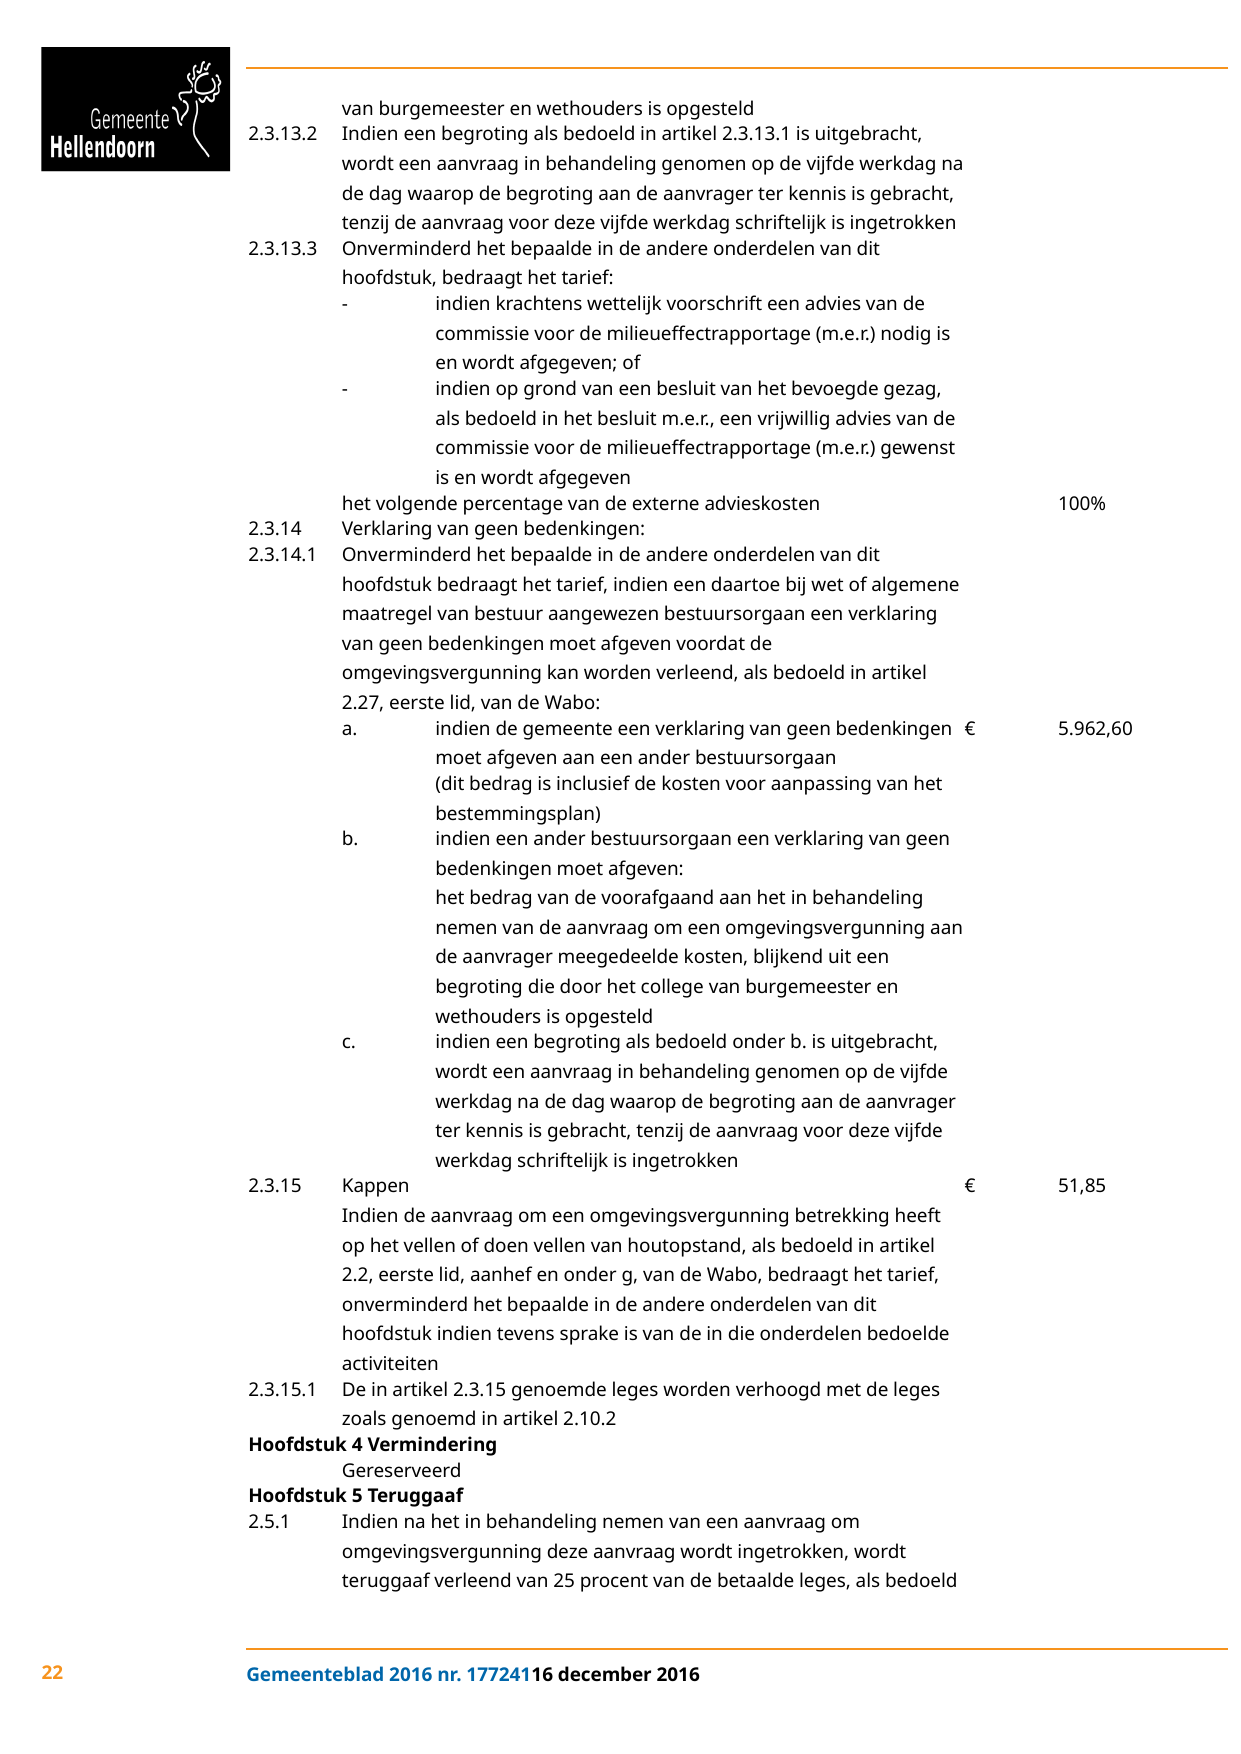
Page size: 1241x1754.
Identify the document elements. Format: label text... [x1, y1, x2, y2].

table_cell b. [342, 825, 435, 1029]
table_cell 2.3.13.3 [248, 235, 342, 290]
table_cell [964, 121, 1058, 235]
table_cell [248, 95, 342, 121]
table_cell - [342, 290, 435, 375]
table_cell [248, 825, 342, 1029]
table_cell Hoofdstuk 4 Vermindering [248, 1431, 1152, 1457]
table_cell [1058, 1509, 1152, 1593]
table_cell [964, 290, 1058, 375]
table_cell het volgende percentage van de externe advieskosten [342, 490, 964, 515]
table_cell [248, 375, 342, 490]
table_cell [248, 290, 342, 375]
table_cell € [964, 715, 1058, 770]
table_cell (dit bedrag is inclusief de kosten voor aanpassing van het bestemmingsplan) [435, 770, 964, 825]
table_cell Kappen Indien de aanvraag om een omgevingsvergunning betrekking heeft op het vellen of doen vellen van houtopstand, als bedoeld in artikel 2.2, eerste lid, aanhef en onder g, van de Wabo, bedraagt het tarief, onverminderd het bepaalde in de andere onderdelen van dit hoofdstuk indien tevens sprake is van de in die onderdelen bedoelde activiteiten [342, 1173, 964, 1376]
table_cell Indien na het in behandeling nemen van een aanvraag om omgevingsvergunning deze aanvraag wordt ingetrokken, wordt teruggaaf verleend van 25 procent van de betaalde leges, als bedoeld [342, 1509, 964, 1593]
table_cell 51,85 [1058, 1173, 1152, 1376]
table_cell Indien een begroting als bedoeld in artikel 2.3.13.1 is uitgebracht, wordt een aanvraag in behandeling genomen op de vijfde werkdag na de dag waarop de begroting aan de aanvrager ter kennis is gebracht, tenzij de aanvraag voor deze vijfde werkdag schriftelijk is ingetrokken [342, 121, 964, 235]
table_cell [248, 490, 342, 515]
table_cell indien krachtens wettelijk voorschrift een advies van de commissie voor de milieueffectrapportage (m.e.r.) nodig is en wordt afgegeven; of [435, 290, 964, 375]
table_cell [964, 825, 1058, 1029]
table_cell indien een ander bestuursorgaan een verklaring van geen bedenkingen moet afgeven: het bedrag van de voorafgaand aan het in behandeling nemen van de aanvraag om een omgevingsvergunning aan de aanvrager meegedeelde kosten, blijkend uit een begroting die door het college van burgemeester en wethouders is opgesteld [435, 825, 964, 1029]
table_cell 2.3.13.2 [248, 121, 342, 235]
picture [41, 47, 231, 172]
table_cell 100% [1058, 490, 1152, 515]
table_cell indien de gemeente een verklaring van geen bedenkingen moet afgeven aan een ander bestuursorgaan [435, 715, 964, 770]
table_cell [1058, 515, 1152, 541]
table_cell [964, 235, 1058, 290]
table_cell [1058, 375, 1152, 490]
table_cell Gereserveerd [342, 1457, 964, 1483]
table_cell 2.3.15.1 [248, 1376, 342, 1431]
table_cell [964, 490, 1058, 515]
table_cell [248, 715, 342, 770]
table_cell c. [342, 1029, 435, 1173]
table_cell 5.962,60 [1058, 715, 1152, 770]
table_cell [1058, 541, 1152, 715]
table_cell [1058, 770, 1152, 825]
table_cell 2.5.1 [248, 1509, 342, 1593]
table_cell [248, 770, 342, 825]
table_cell € [964, 1173, 1058, 1376]
table_cell indien een begroting als bedoeld onder b. is uitgebracht, wordt een aanvraag in behandeling genomen op de vijfde werkdag na de dag waarop de begroting aan de aanvrager ter kennis is gebracht, tenzij de aanvraag voor deze vijfde werkdag schriftelijk is ingetrokken [435, 1029, 964, 1173]
table_cell Onverminderd het bepaalde in de andere onderdelen van dit hoofdstuk, bedraagt het tarief: [342, 235, 964, 290]
table_cell [964, 1457, 1058, 1483]
table_cell [1058, 1029, 1152, 1173]
table_cell [1058, 121, 1152, 235]
table_cell [964, 1376, 1058, 1431]
table_cell Onverminderd het bepaalde in de andere onderdelen van dit hoofdstuk bedraagt het tarief, indien een daartoe bij wet of algemene maatregel van bestuur aangewezen bestuursorgaan een verklaring van geen bedenkingen moet afgeven voordat de omgevingsvergunning kan worden verleend, als bedoeld in artikel 2.27, eerste lid, van de Wabo: [342, 541, 964, 715]
table_cell [964, 95, 1058, 121]
table_cell [248, 1457, 342, 1483]
table_cell 2.3.15 [248, 1173, 342, 1376]
table_cell [1058, 1376, 1152, 1431]
table_cell 2.3.14 [248, 515, 342, 541]
table_cell [964, 515, 1058, 541]
table_cell [1058, 825, 1152, 1029]
table_cell - [342, 375, 435, 490]
table_cell [964, 1509, 1058, 1593]
table_cell [1058, 235, 1152, 290]
table_cell [1058, 95, 1152, 121]
table_cell 2.3.14.1 [248, 541, 342, 715]
table_cell van burgemeester en wethouders is opgesteld [342, 95, 964, 121]
table_cell [1058, 290, 1152, 375]
table_cell [964, 375, 1058, 490]
table_cell [1058, 1457, 1152, 1483]
table_cell indien op grond van een besluit van het bevoegde gezag, als bedoeld in het besluit m.e.r., een vrijwillig advies van de commissie voor de milieueffectrapportage (m.e.r.) gewenst is en wordt afgegeven [435, 375, 964, 490]
table_cell [964, 1029, 1058, 1173]
table_cell [342, 770, 435, 825]
table_cell [964, 541, 1058, 715]
table_cell [964, 770, 1058, 825]
table_cell Verklaring van geen bedenkingen: [342, 515, 964, 541]
table_cell a. [342, 715, 435, 770]
table_cell [248, 1029, 342, 1173]
table_cell Hoofdstuk 5 Teruggaaf [248, 1483, 1152, 1508]
table_cell De in artikel 2.3.15 genoemde leges worden verhoogd met de leges zoals genoemd in artikel 2.10.2 [342, 1376, 964, 1431]
